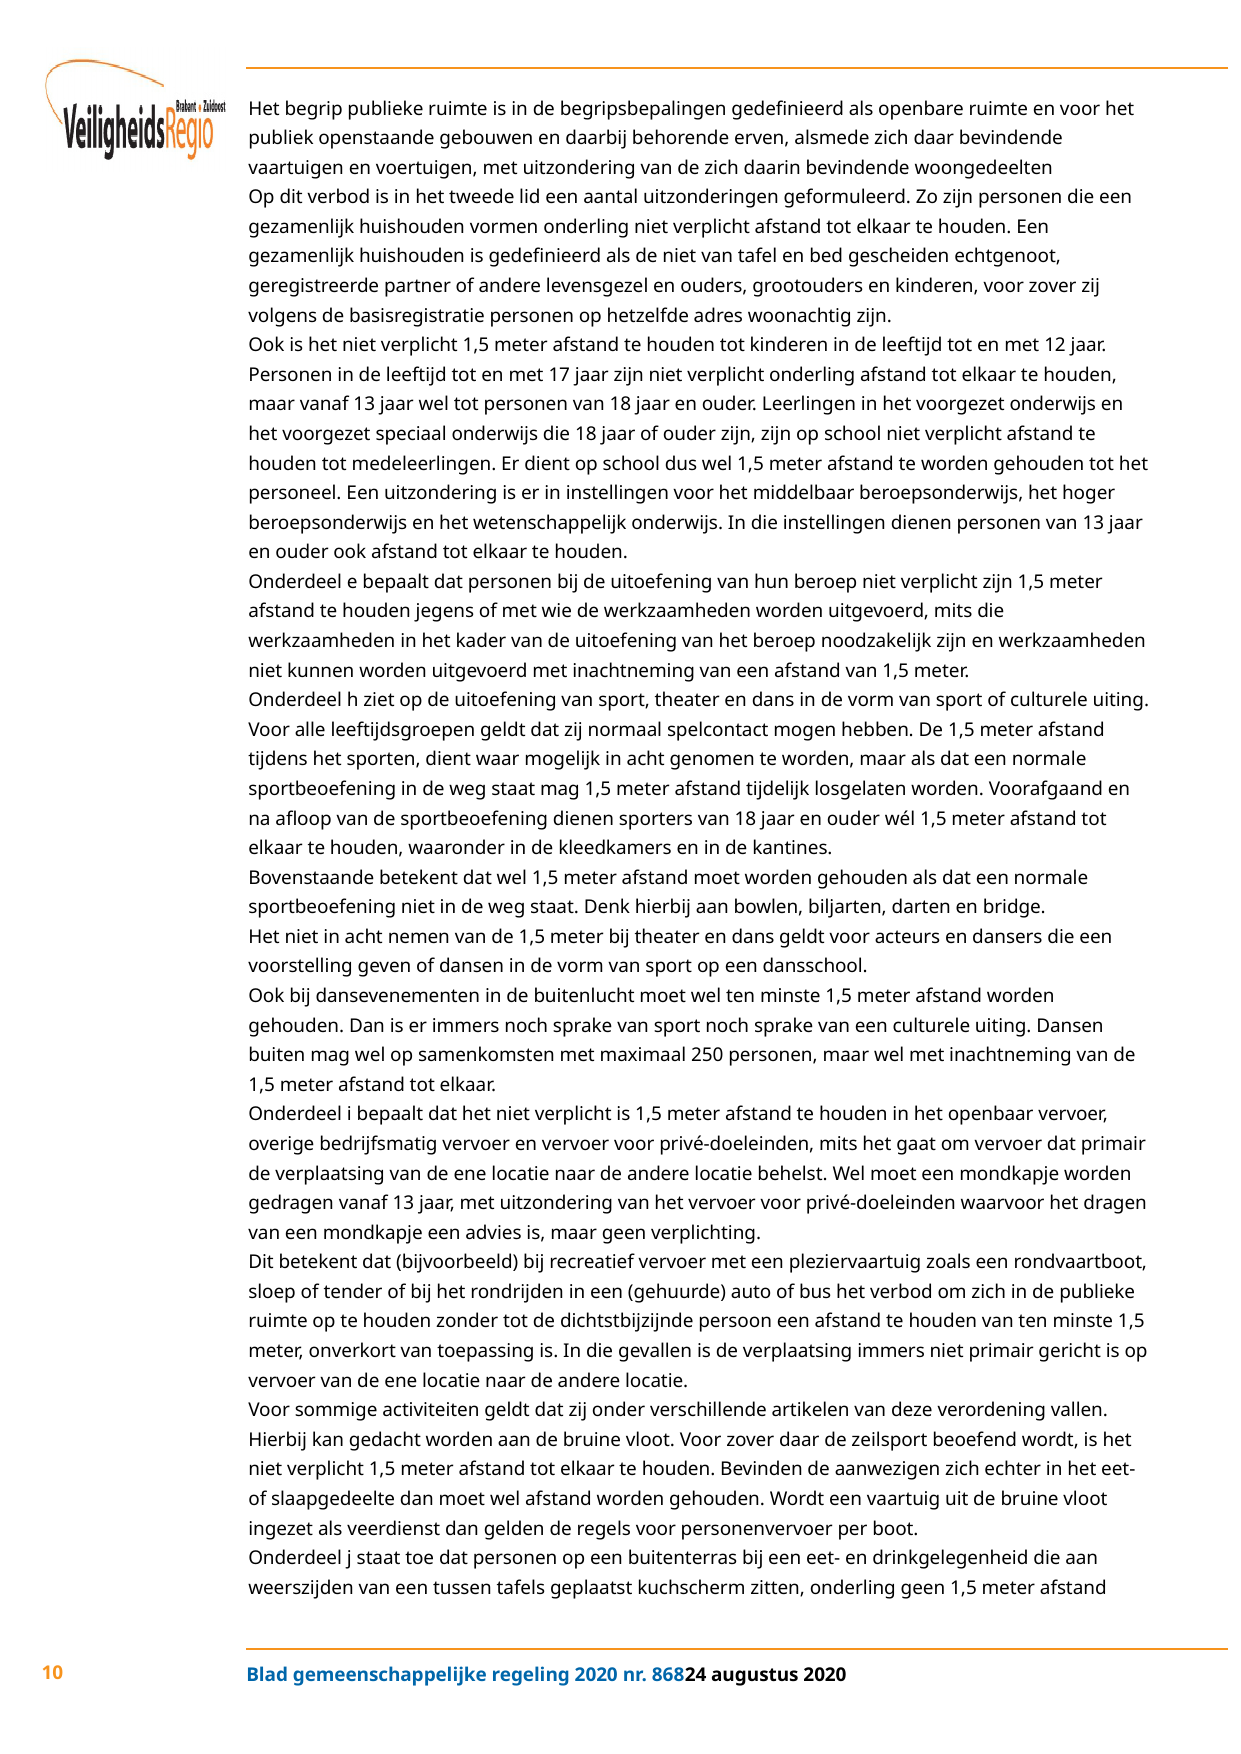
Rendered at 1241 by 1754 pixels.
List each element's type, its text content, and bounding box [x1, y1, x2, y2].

picture [41, 47, 231, 172]
text Bovenstaande betekent dat wel 1,5 meter afstand moet worden gehouden als dat een normale sportbeoefening niet in de weg staat. Denk hierbij aan bowlen, biljarten, darten en bridge. [248, 864, 1152, 919]
text Onderdeel i bepaalt dat het niet verplicht is 1,5 meter afstand te houden in het openbaar vervoer, overige bedrijfsmatig vervoer en vervoer voor privé-doeleinden, mits het gaat om vervoer dat primair de verplaatsing van de ene locatie naar de andere locatie behelst. Wel moet een mondkapje worden gedragen vanaf 13 jaar, met uitzondering van het vervoer voor privé-doeleinden waarvoor het dragen van een mondkapje een advies is, maar geen verplichting. [248, 1101, 1152, 1245]
text Onderdeel h ziet op de uitoefening van sport, theater en dans in de vorm van sport of culturele uiting. Voor alle leeftijdsgroepen geldt dat zij normaal spelcontact mogen hebben. De 1,5 meter afstand tijdens het sporten, dient waar mogelijk in acht genomen te worden, maar als dat een normale sportbeoefening in de weg staat mag 1,5 meter afstand tijdelijk losgelaten worden. Voorafgaand en na afloop van de sportbeoefening dienen sporters van 18 jaar en ouder wél 1,5 meter afstand tot elkaar te houden, waaronder in de kleedkamers en in de kantines. [248, 686, 1152, 860]
text Ook bij dansevenementen in de buitenlucht moet wel ten minste 1,5 meter afstand worden gehouden. Dan is er immers noch sprake van sport noch sprake van een culturele uiting. Dansen buiten mag wel op samenkomsten met maximaal 250 personen, maar wel met inachtneming van de 1,5 meter afstand tot elkaar. [248, 982, 1152, 1097]
text Onderdeel e bepaalt dat personen bij de uitoefening van hun beroep niet verplicht zijn 1,5 meter afstand te houden jegens of met wie de werkzaamheden worden uitgevoerd, mits die werkzaamheden in het kader van de uitoefening van het beroep noodzakelijk zijn en werkzaamheden niet kunnen worden uitgevoerd met inachtneming van een afstand van 1,5 meter. [248, 568, 1152, 683]
text Dit betekent dat (bijvoorbeeld) bij recreatief vervoer met een pleziervaartuig zoals een rondvaartboot, sloep of tender of bij het rondrijden in een (gehuurde) auto of bus het verbod om zich in de publieke ruimte op te houden zonder tot de dichtstbijzijnde persoon een afstand te houden van ten minste 1,5 meter, onverkort van toepassing is. In die gevallen is de verplaatsing immers niet primair gericht is op vervoer van de ene locatie naar de andere locatie. [248, 1248, 1152, 1393]
text Het niet in acht nemen van de 1,5 meter bij theater en dans geldt voor acteurs en dansers die een voorstelling geven of dansen in de vorm van sport op een dansschool. [248, 923, 1152, 978]
text Het begrip publieke ruimte is in de begripsbepalingen gedefinieerd als openbare ruimte en voor het publiek openstaande gebouwen en daarbij behorende erven, alsmede zich daar bevindende vaartuigen en voertuigen, met uitzondering van de zich daarin bevindende woongedeelten [248, 95, 1152, 180]
text Voor sommige activiteiten geldt dat zij onder verschillende artikelen van deze verordening vallen. Hierbij kan gedacht worden aan de bruine vloot. Voor zover daar de zeilsport beoefend wordt, is het niet verplicht 1,5 meter afstand tot elkaar te houden. Bevinden de aanwezigen zich echter in het eet- of slaapgedeelte dan moet wel afstand worden gehouden. Wordt een vaartuig uit de bruine vloot ingezet als veerdienst dan gelden de regels voor personenvervoer per boot. [248, 1396, 1152, 1541]
text Op dit verbod is in het tweede lid een aantal uitzonderingen geformuleerd. Zo zijn personen die een gezamenlijk huishouden vormen onderling niet verplicht afstand tot elkaar te houden. Een gezamenlijk huishouden is gedefinieerd als de niet van tafel en bed gescheiden echtgenoot, geregistreerde partner of andere levensgezel en ouders, grootouders en kinderen, voor zover zij volgens de basisregistratie personen op hetzelfde adres woonachtig zijn. [248, 183, 1152, 328]
text Onderdeel j staat toe dat personen op een buitenterras bij een eet- en drinkgelegenheid die aan weerszijden van een tussen tafels geplaatst kuchscherm zitten, onderling geen 1,5 meter afstand [248, 1544, 1152, 1600]
text Personen in de leeftijd tot en met 17 jaar zijn niet verplicht onderling afstand tot elkaar te houden, maar vanaf 13 jaar wel tot personen van 18 jaar en ouder. Leerlingen in het voorgezet onderwijs en het voorgezet speciaal onderwijs die 18 jaar of ouder zijn, zijn op school niet verplicht afstand te houden tot medeleerlingen. Er dient op school dus wel 1,5 meter afstand te worden gehouden tot het personeel. Een uitzondering is er in instellingen voor het middelbaar beroepsonderwijs, het hoger beroepsonderwijs en het wetenschappelijk onderwijs. In die instellingen dienen personen van 13 jaar en ouder ook afstand tot elkaar te houden. [248, 361, 1152, 564]
text Ook is het niet verplicht 1,5 meter afstand te houden tot kinderen in de leeftijd tot en met 12 jaar. [248, 331, 1152, 357]
